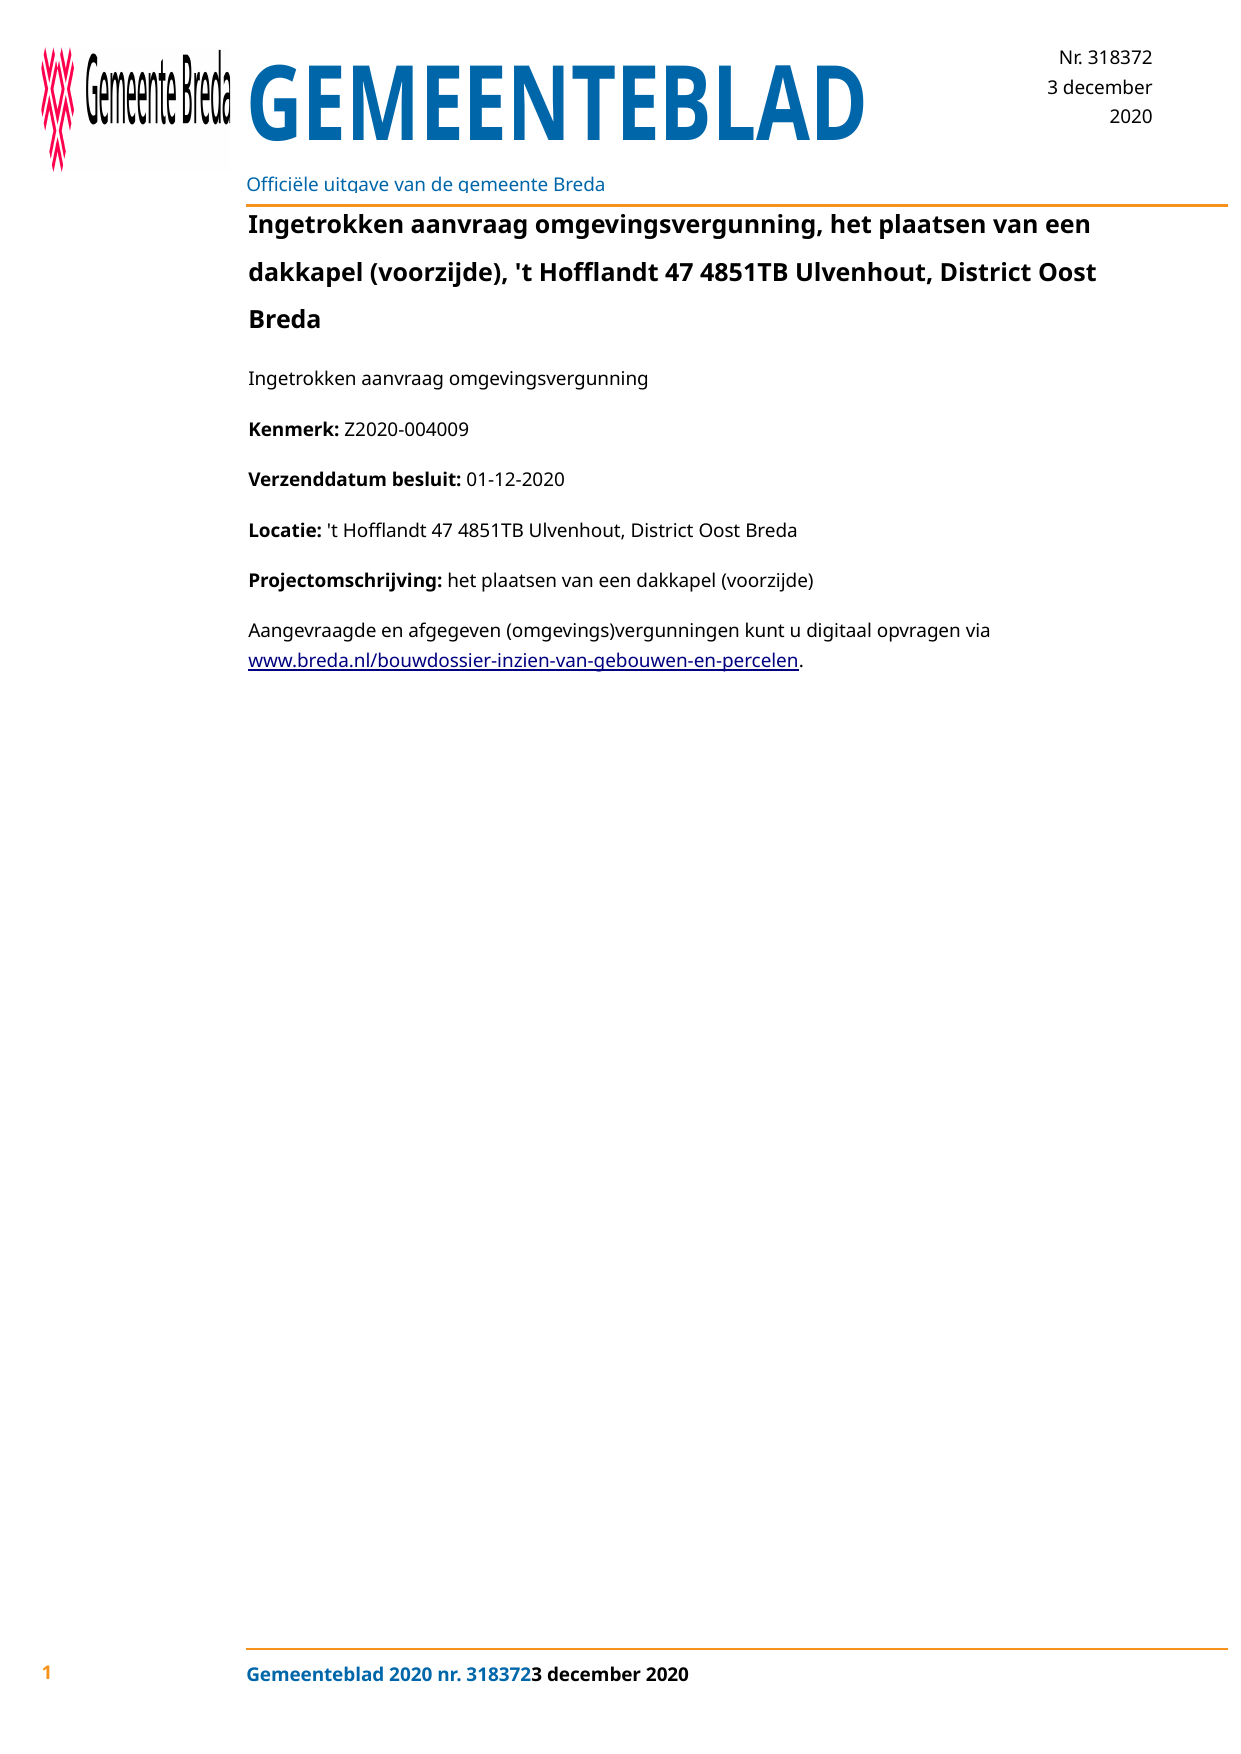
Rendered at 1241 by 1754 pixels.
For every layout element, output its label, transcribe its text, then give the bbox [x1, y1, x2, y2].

text Projectomschrijving: het plaatsen van een dakkapel (voorzijde) [248, 567, 1152, 593]
text Kenmerk: Z2020-004009 [248, 416, 1152, 442]
text Ingetrokken aanvraag omgevingsvergunning, het plaatsen van een dakkapel (voorzijde), 't Hofflandt 47 4851TB Ulvenhout, District Oost Breda [248, 207, 1152, 336]
text Aangevraagde en afgegeven (omgevings)vergunningen kunt u digitaal opvragen via www.breda.nl/bouwdossier-inzien-van-gebouwen-en-percelen. [248, 618, 1152, 673]
text Ingetrokken aanvraag omgevingsvergunning [248, 366, 1152, 391]
text Verzenddatum besluit: 01-12-2020 [248, 466, 1152, 492]
text Locatie: 't Hofflandt 47 4851TB Ulvenhout, District Oost Breda [248, 517, 1152, 542]
picture [41, 47, 231, 172]
